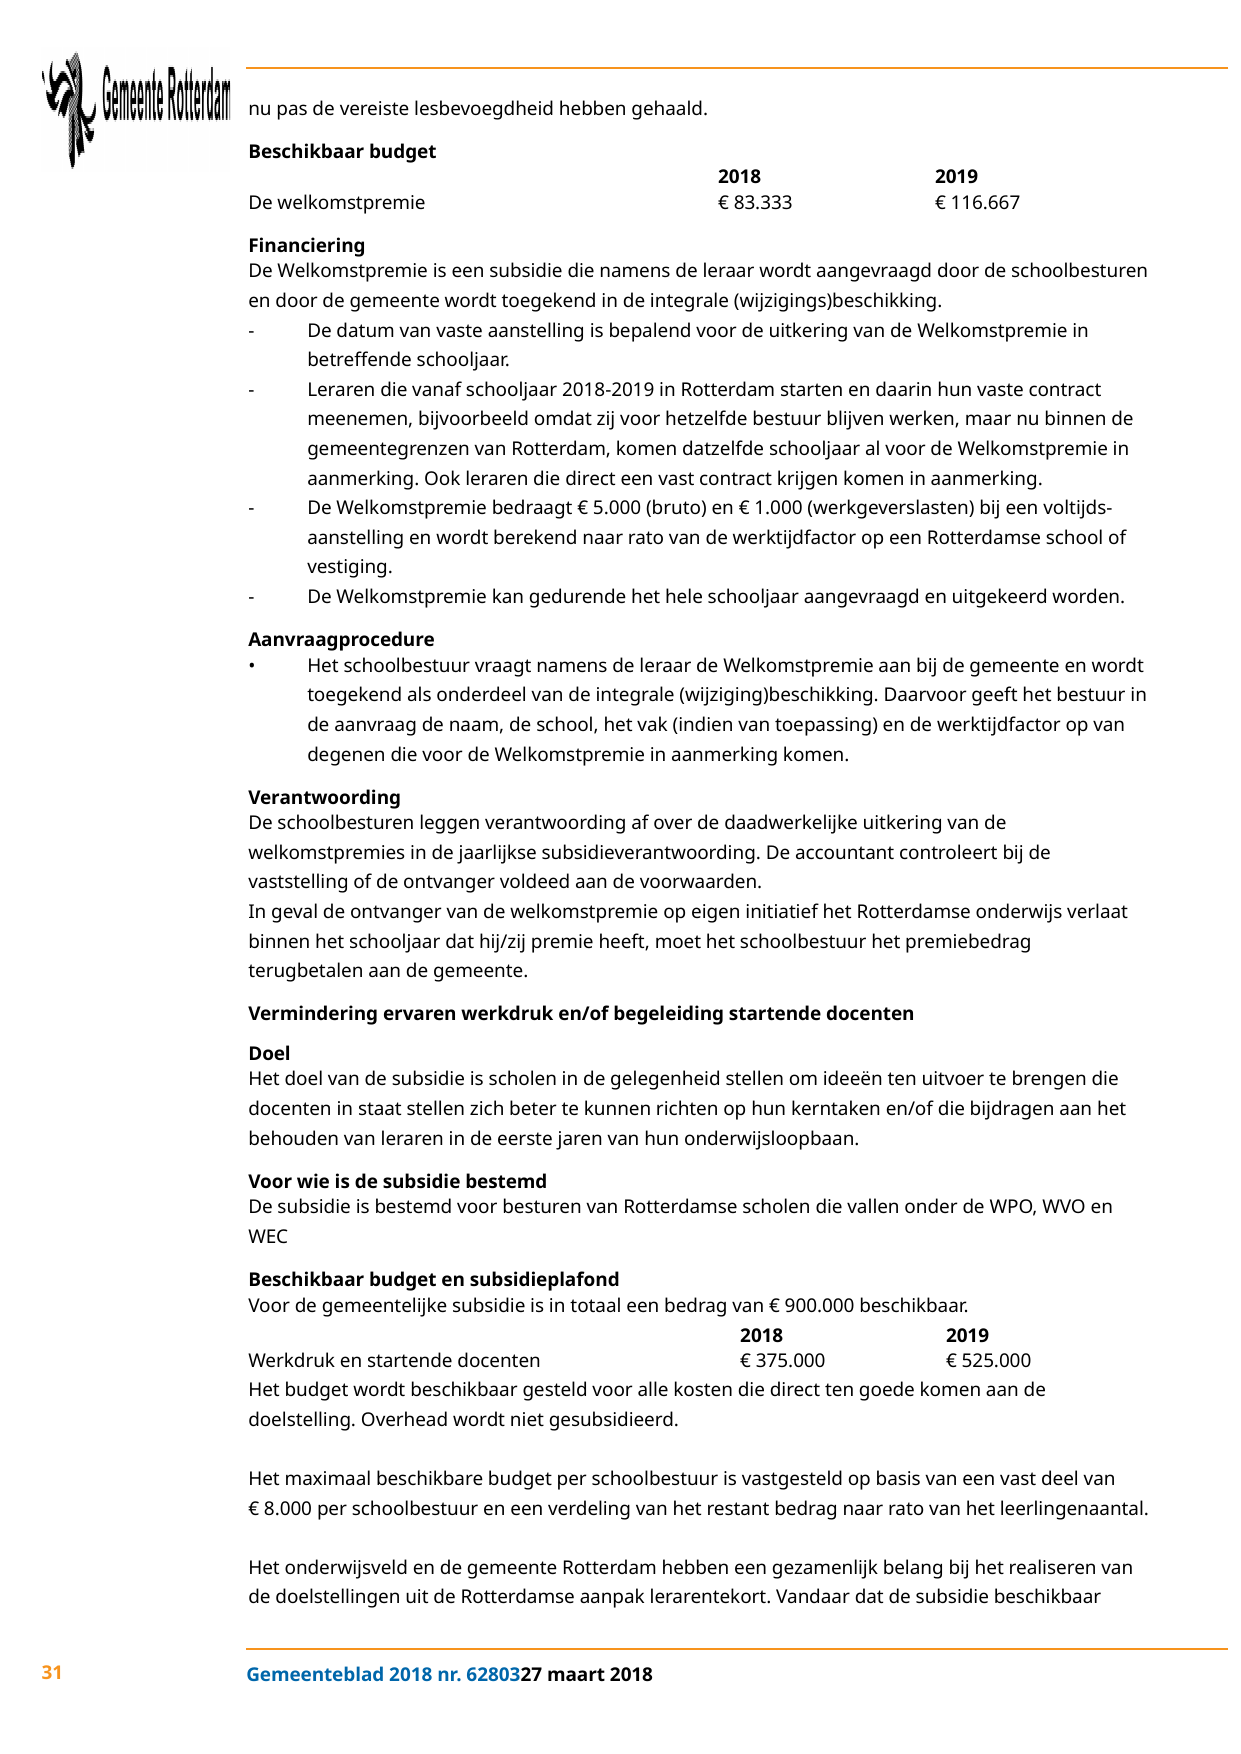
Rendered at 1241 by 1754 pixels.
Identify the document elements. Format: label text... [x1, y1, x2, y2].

text In geval de ontvanger van de welkomstpremie op eigen initiatief het Rotterdamse onderwijs verlaat binnen het schooljaar dat hij/zij premie heeft, moet het schoolbestuur het premiebedrag terugbetalen aan de gemeente. [248, 898, 1152, 983]
text Voor wie is de subsidie bestemd [248, 1168, 1152, 1194]
list De datum van vaste aanstelling is bepalend voor de uitkering van de Welkomstpremie in betreffende schooljaar. [248, 317, 1152, 372]
table_header [248, 164, 718, 189]
table_cell € 525.000 [946, 1348, 1152, 1373]
table_header 2019 [935, 164, 1152, 189]
table_header 2018 [718, 164, 935, 189]
text Het maximaal beschikbare budget per schoolbestuur is vastgesteld op basis van een vast deel van € 8.000 per schoolbestuur en een verdeling van het restant bedrag naar rato van het leerlingenaantal. [248, 1465, 1152, 1521]
list Het schoolbestuur vraagt namens de leraar de Welkomstpremie aan bij de gemeente en wordt toegekend als onderdeel van de integrale (wijziging)beschikking. Daarvoor geeft het bestuur in de aanvraag de naam, de school, het vak (indien van toepassing) en de werktijdfactor op van degenen die voor de Welkomstpremie in aanmerking komen. [248, 652, 1152, 766]
table_header 2019 [946, 1322, 1152, 1347]
text Financiering [248, 232, 1152, 258]
table_cell Werkdruk en startende docenten [248, 1348, 740, 1373]
table_cell € 83.333 [718, 190, 935, 215]
text Vermindering ervaren werkdruk en/of begeleiding startende docenten [248, 1001, 1152, 1026]
table_cell € 116.667 [935, 190, 1152, 215]
text nu pas de vereiste lesbevoegdheid hebben gehaald. [248, 95, 1152, 121]
list De Welkomstpremie bedraagt € 5.000 (bruto) en € 1.000 (werkgeverslasten) bij een voltijds-aanstelling en wordt berekend naar rato van de werktijdfactor op een Rotterdamse school of vestiging. [248, 494, 1152, 579]
text De Welkomstpremie is een subsidie die namens de leraar wordt aangevraagd door de schoolbesturen en door de gemeente wordt toegekend in de integrale (wijzigings)beschikking. [248, 258, 1152, 313]
table_header [248, 1322, 740, 1347]
text Het onderwijsveld en de gemeente Rotterdam hebben een gezamenlijk belang bij het realiseren van de doelstellingen uit de Rotterdamse aanpak lerarentekort. Vandaar dat de subsidie beschikbaar [248, 1554, 1152, 1609]
table_cell € 375.000 [740, 1348, 946, 1373]
text Beschikbaar budget en subsidieplafond [248, 1266, 1152, 1292]
text De subsidie is bestemd voor besturen van Rotterdamse scholen die vallen onder de WPO, WVO en WEC [248, 1194, 1152, 1249]
text Verantwoording [248, 784, 1152, 809]
table_header 2018 [740, 1322, 946, 1347]
text Het budget wordt beschikbaar gesteld voor alle kosten die direct ten goede komen aan de doelstelling. Overhead wordt niet gesubsidieerd. [248, 1376, 1152, 1432]
picture [41, 47, 231, 172]
text Doel [248, 1040, 1152, 1066]
list De Welkomstpremie kan gedurende het hele schooljaar aangevraagd en uitgekeerd worden. [248, 583, 1152, 609]
text Voor de gemeentelijke subsidie is in totaal een bedrag van € 900.000 beschikbaar. [248, 1292, 1152, 1318]
list Leraren die vanaf schooljaar 2018-2019 in Rotterdam starten en daarin hun vaste contract meenemen, bijvoorbeeld omdat zij voor hetzelfde bestuur blijven werken, maar nu binnen de gemeentegrenzen van Rotterdam, komen datzelfde schooljaar al voor de Welkomstpremie in aanmerking. Ook leraren die direct een vast contract krijgen komen in aanmerking. [248, 376, 1152, 491]
text De schoolbesturen leggen verantwoording af over de daadwerkelijke uitkering van de welkomstpremies in de jaarlijkse subsidieverantwoording. De accountant controleert bij de vaststelling of de ontvanger voldeed aan de voorwaarden. [248, 809, 1152, 894]
text Beschikbaar budget [248, 138, 1152, 164]
table_cell De welkomstpremie [248, 190, 718, 215]
text Het doel van de subsidie is scholen in de gelegenheid stellen om ideeën ten uitvoer te brengen die docenten in staat stellen zich beter te kunnen richten op hun kerntaken en/of die bijdragen aan het behouden van leraren in de eerste jaren van hun onderwijsloopbaan. [248, 1066, 1152, 1151]
text Aanvraagprocedure [248, 626, 1152, 652]
